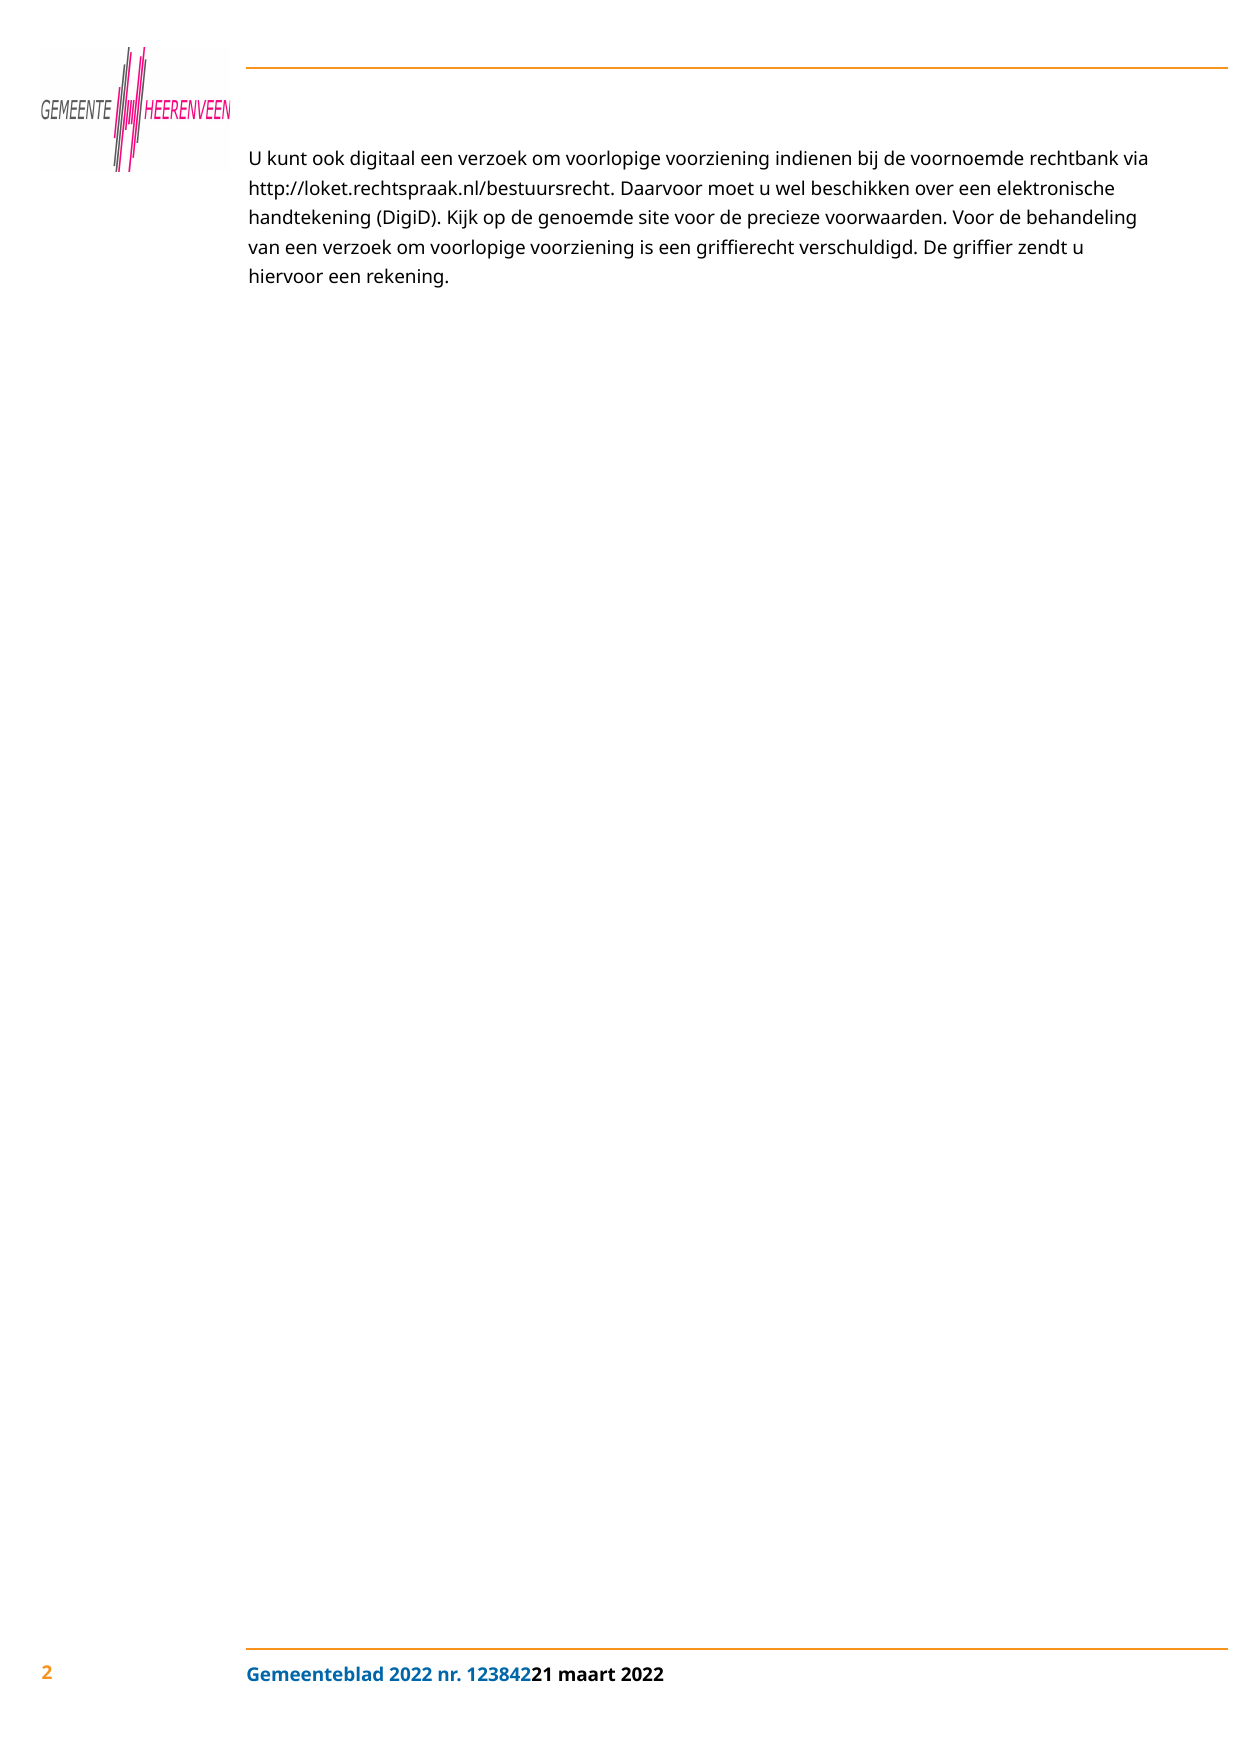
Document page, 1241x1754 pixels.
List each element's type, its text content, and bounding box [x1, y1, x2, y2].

text U kunt ook digitaal een verzoek om voorlopige voorziening indienen bij de voornoemde rechtbank via http://loket.rechtspraak.nl/bestuursrecht. Daarvoor moet u wel beschikken over een elektronische handtekening (DigiD). Kijk op de genoemde site voor de precieze voorwaarden. Voor de behandeling van een verzoek om voorlopige voorziening is een griffierecht verschuldigd. De griffier zendt u hiervoor een rekening. [248, 145, 1152, 289]
picture [41, 47, 231, 172]
